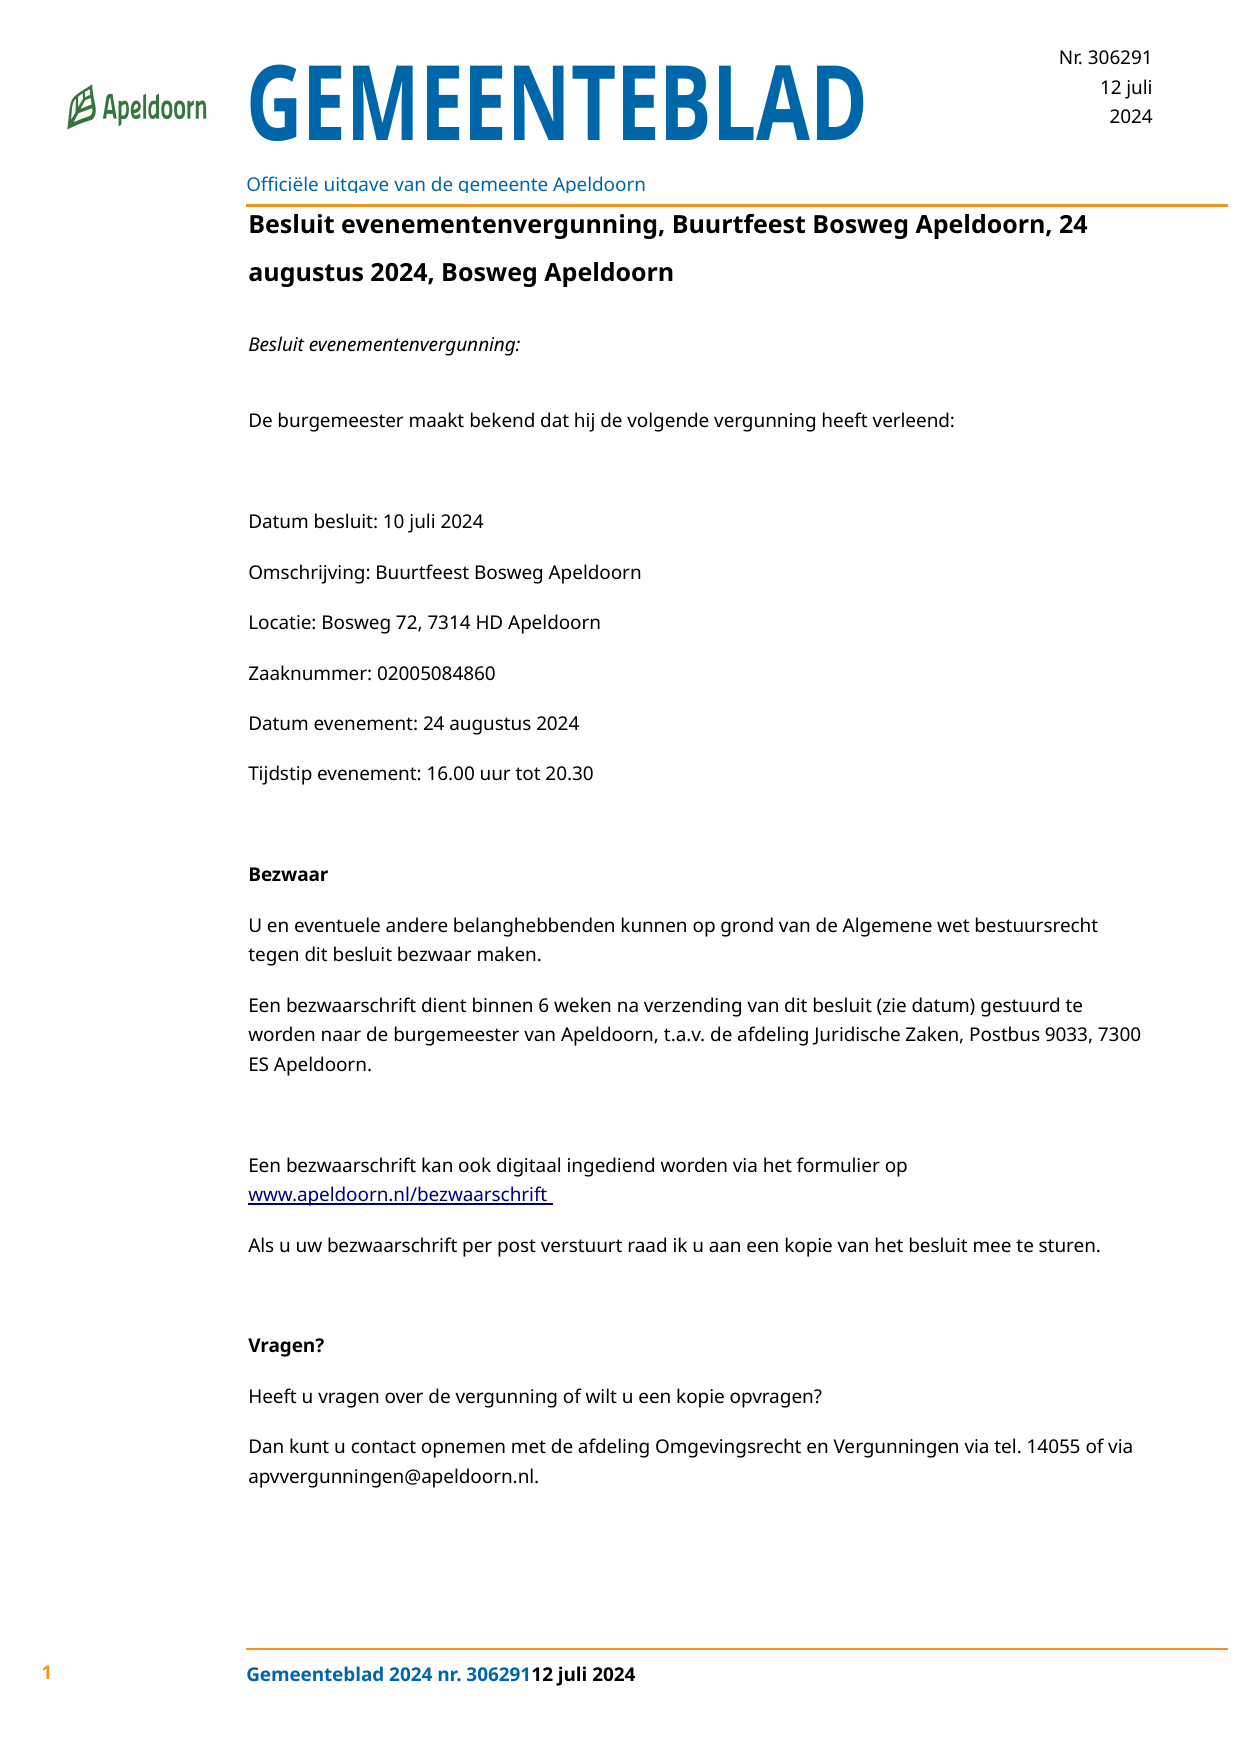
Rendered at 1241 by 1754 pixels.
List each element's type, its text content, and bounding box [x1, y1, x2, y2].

text Dan kunt u contact opnemen met de afdeling Omgevingsrecht en Vergunningen via tel. 14055 of via apvvergunningen@apeldoorn.nl. [248, 1433, 1152, 1489]
text Heeft u vragen over de vergunning of wilt u een kopie opvragen? [248, 1383, 1152, 1409]
text Omschrijving: Buurtfeest Bosweg Apeldoorn [248, 559, 1152, 584]
text Zaaknummer: 02005084860 [248, 660, 1152, 685]
text Besluit evenementenvergunning: [248, 331, 1152, 357]
text Een bezwaarschrift dient binnen 6 weken na verzending van dit besluit (zie datum) gestuurd te worden naar de burgemeester van Apeldoorn, t.a.v. de afdeling Juridische Zaken, Postbus 9033, 7300 ES Apeldoorn. [248, 992, 1152, 1077]
text Vragen? [248, 1333, 1152, 1358]
picture [41, 47, 231, 172]
text Een bezwaarschrift kan ook digitaal ingediend worden via het formulier op www.apeldoorn.nl/bezwaarschrift [248, 1152, 1152, 1207]
text Datum besluit: 10 juli 2024 [248, 508, 1152, 534]
text Locatie: Bosweg 72, 7314 HD Apeldoorn [248, 609, 1152, 635]
text Besluit evenementenvergunning, Buurtfeest Bosweg Apeldoorn, 24 augustus 2024, Bosweg Apeldoorn [248, 207, 1152, 288]
text De burgemeester maakt bekend dat hij de volgende vergunning heeft verleend: [248, 408, 1152, 433]
text Bezwaar [248, 861, 1152, 887]
text Als u uw bezwaarschrift per post verstuurt raad ik u aan een kopie van het besluit mee te sturen. [248, 1232, 1152, 1257]
text U en eventuele andere belanghebbenden kunnen op grond van de Algemene wet bestuursrecht tegen dit besluit bezwaar maken. [248, 912, 1152, 967]
text Datum evenement: 24 augustus 2024 [248, 710, 1152, 736]
text Tijdstip evenement: 16.00 uur tot 20.30 [248, 761, 1152, 786]
